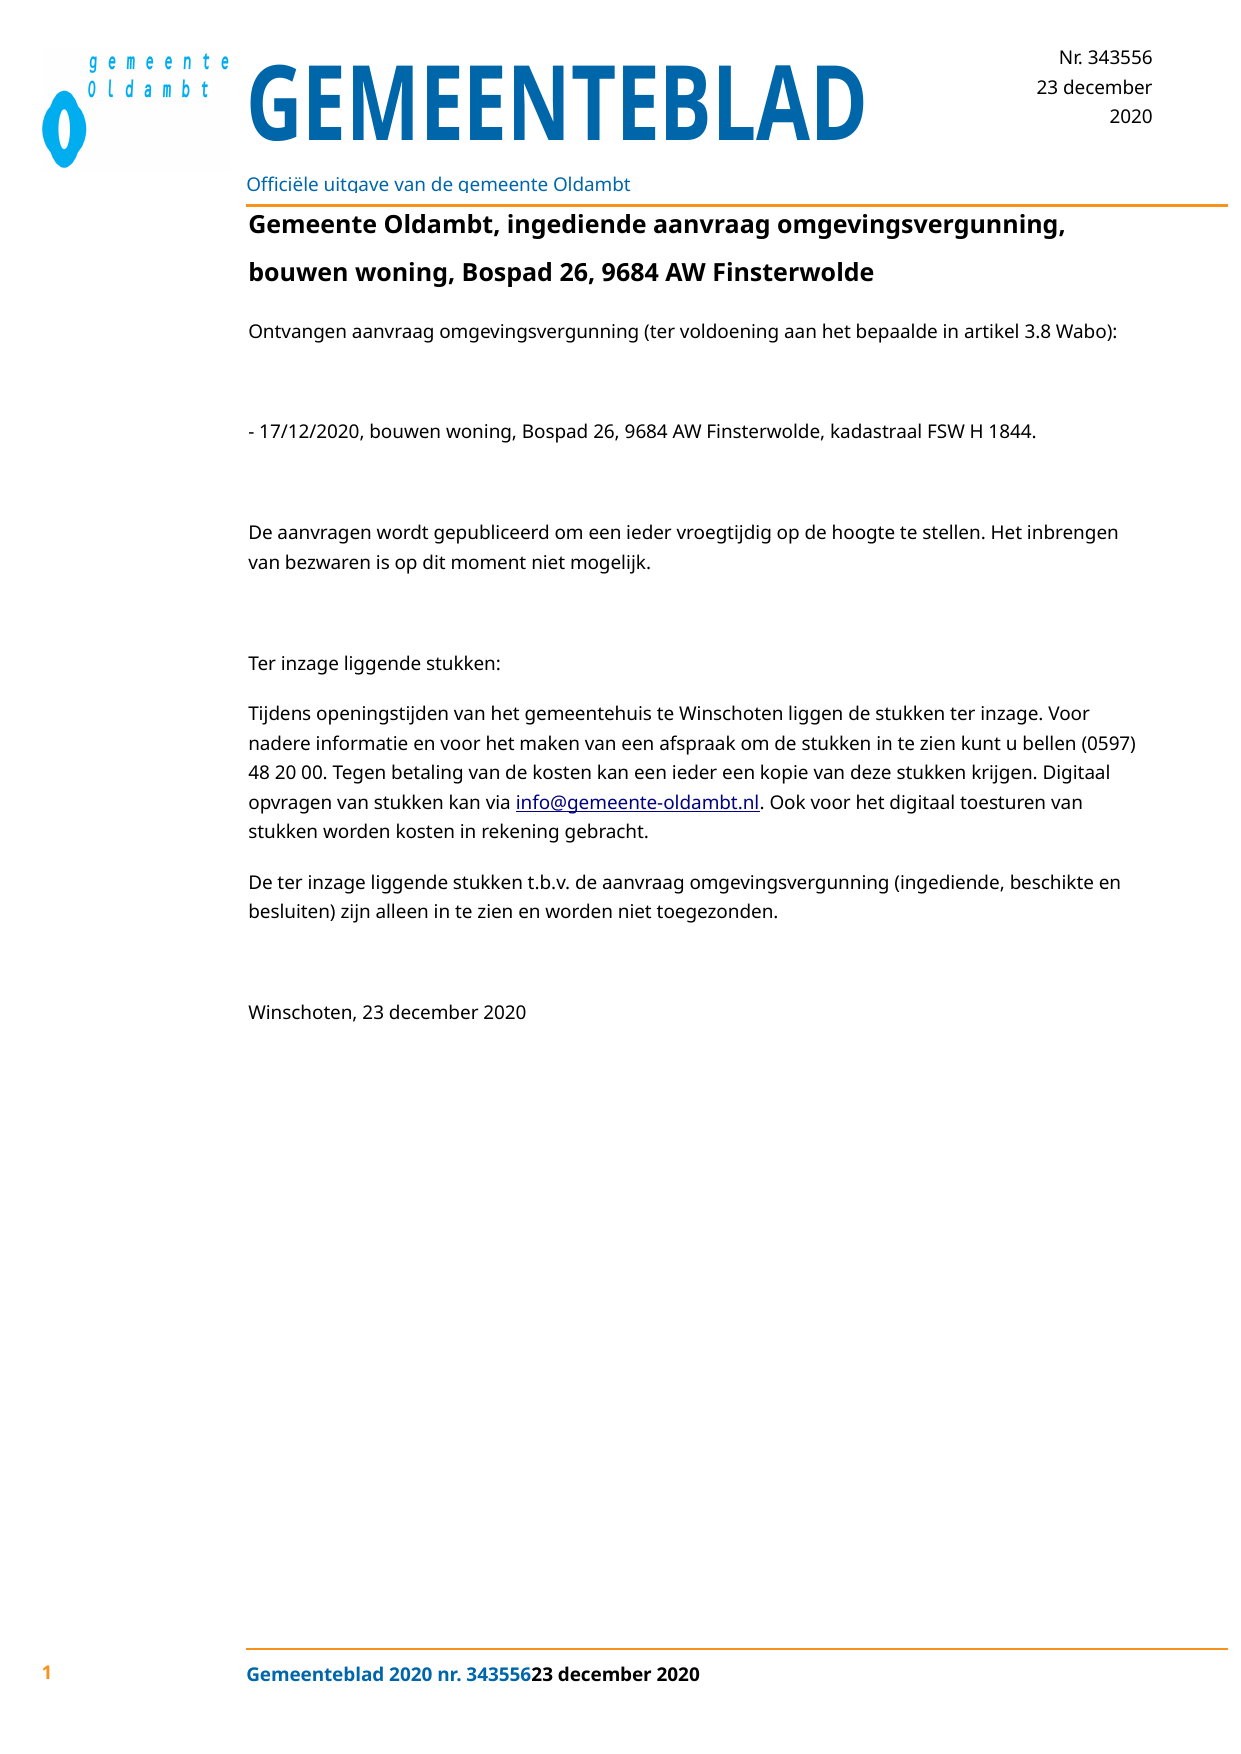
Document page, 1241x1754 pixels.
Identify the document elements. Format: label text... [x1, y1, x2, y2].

text De aanvragen wordt gepubliceerd om een ieder vroegtijdig op de hoogte te stellen. Het inbrengen van bezwaren is op dit moment niet mogelijk. [248, 519, 1152, 575]
text De ter inzage liggende stukken t.b.v. de aanvraag omgevingsvergunning (ingediende, beschikte en besluiten) zijn alleen in te zien en worden niet toegezonden. [248, 869, 1152, 924]
text Ontvangen aanvraag omgevingsvergunning (ter voldoening aan het bepaalde in artikel 3.8 Wabo): [248, 318, 1152, 344]
picture [41, 47, 231, 172]
text Gemeente Oldambt, ingediende aanvraag omgevingsvergunning, bouwen woning, Bospad 26, 9684 AW Finsterwolde [248, 207, 1152, 288]
text Tijdens openingstijden van het gemeentehuis te Winschoten liggen de stukken ter inzage. Voor nadere informatie en voor het maken van een afspraak om de stukken in te zien kunt u bellen (0597) 48 20 00. Tegen betaling van de kosten kan een ieder een kopie van deze stukken krijgen. Digitaal opvragen van stukken kan via info@gemeente-oldambt.nl. Ook voor het digitaal toesturen van stukken worden kosten in rekening gebracht. [248, 700, 1152, 844]
text Ter inzage liggende stukken: [248, 650, 1152, 676]
text Winschoten, 23 december 2020 [248, 999, 1152, 1025]
text - 17/12/2020, bouwen woning, Bospad 26, 9684 AW Finsterwolde, kadastraal FSW H 1844. [248, 419, 1152, 444]
